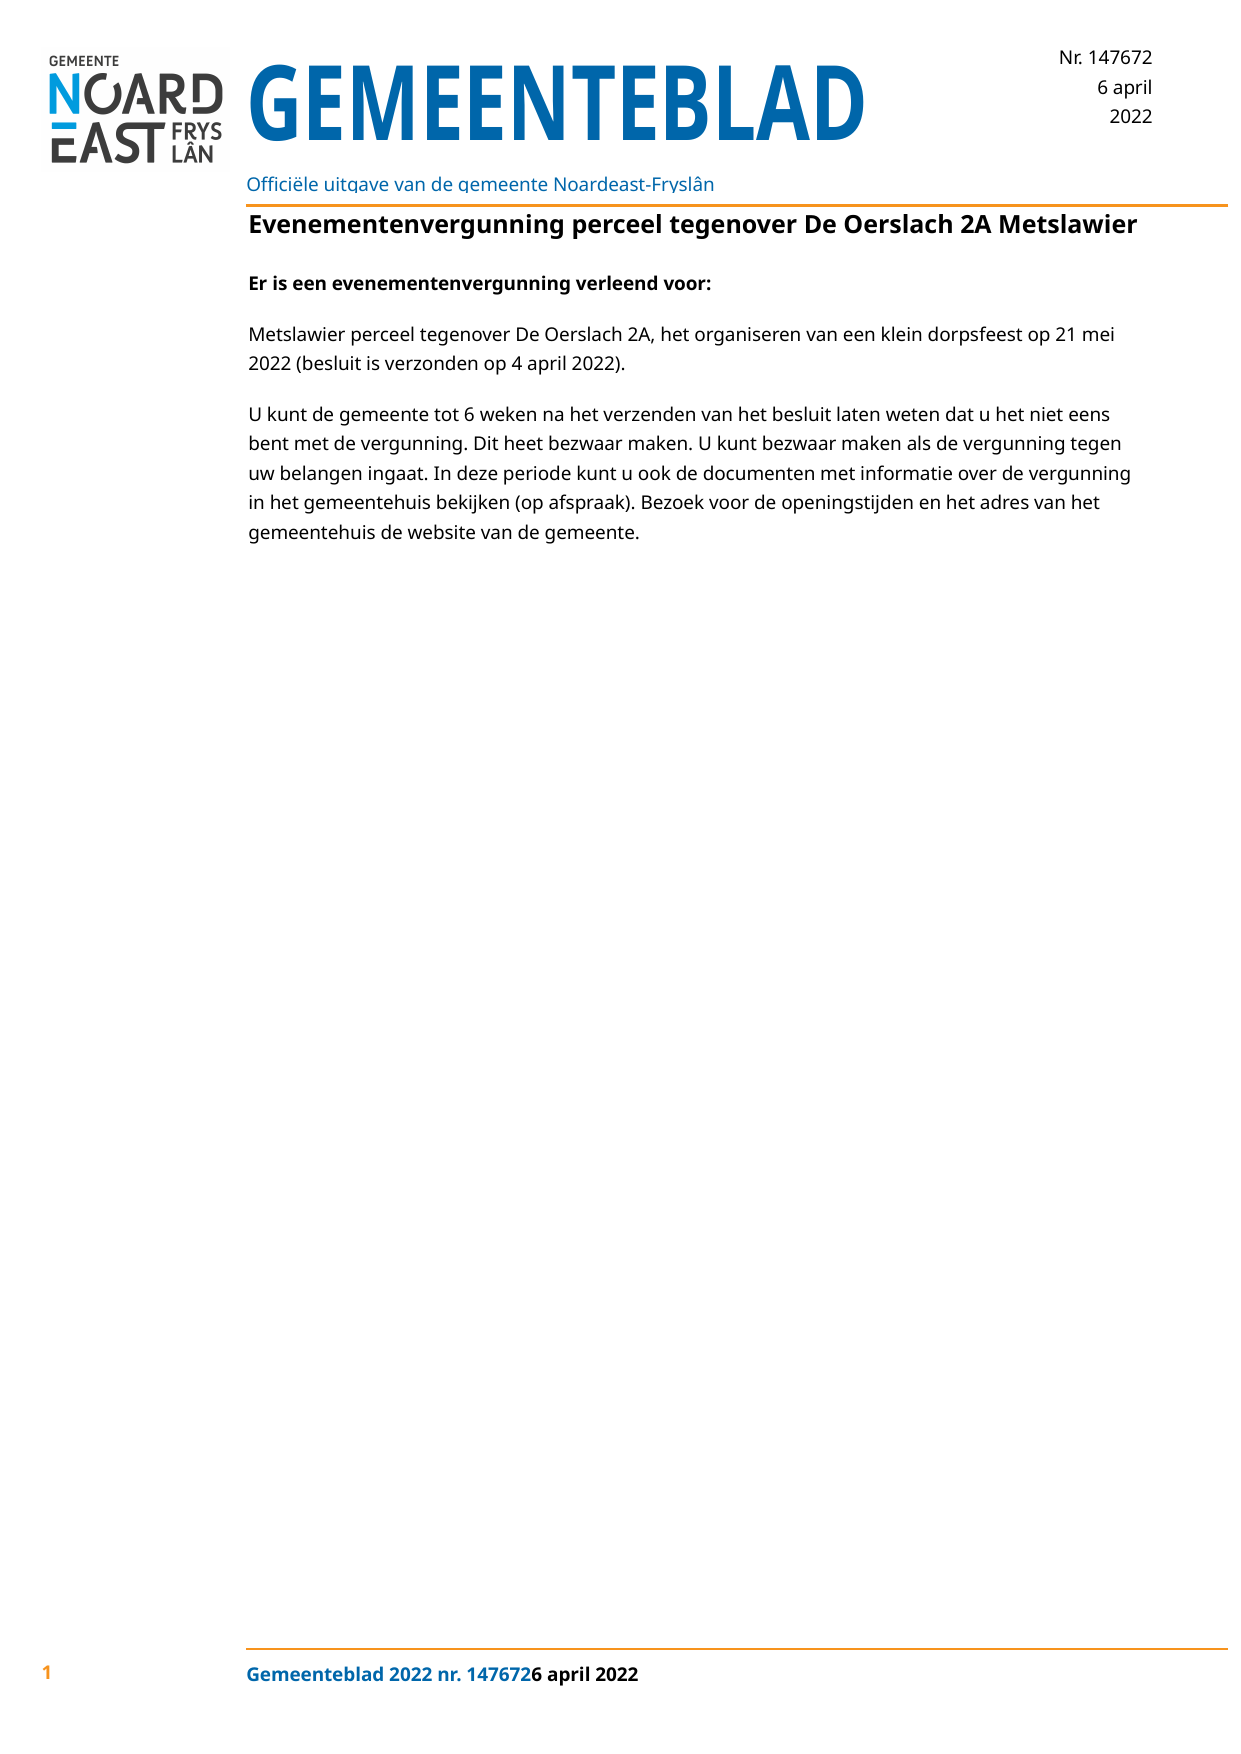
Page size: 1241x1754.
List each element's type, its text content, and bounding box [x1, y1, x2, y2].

text Metslawier perceel tegenover De Oerslach 2A, het organiseren van een klein dorpsfeest op 21 mei 2022 (besluit is verzonden op 4 april 2022). [248, 321, 1152, 376]
picture [41, 47, 231, 172]
text Evenementenvergunning perceel tegenover De Oerslach 2A Metslawier [248, 207, 1152, 241]
text Er is een evenementenvergunning verleend voor: [248, 270, 1152, 296]
text U kunt de gemeente tot 6 weken na het verzenden van het besluit laten weten dat u het niet eens bent met de vergunning. Dit heet bezwaar maken. U kunt bezwaar maken als de vergunning tegen uw belangen ingaat. In deze periode kunt u ook de documenten met informatie over de vergunning in het gemeentehuis bekijken (op afspraak). Bezoek voor de openingstijden en het adres van het gemeentehuis de website van de gemeente. [248, 401, 1152, 545]
